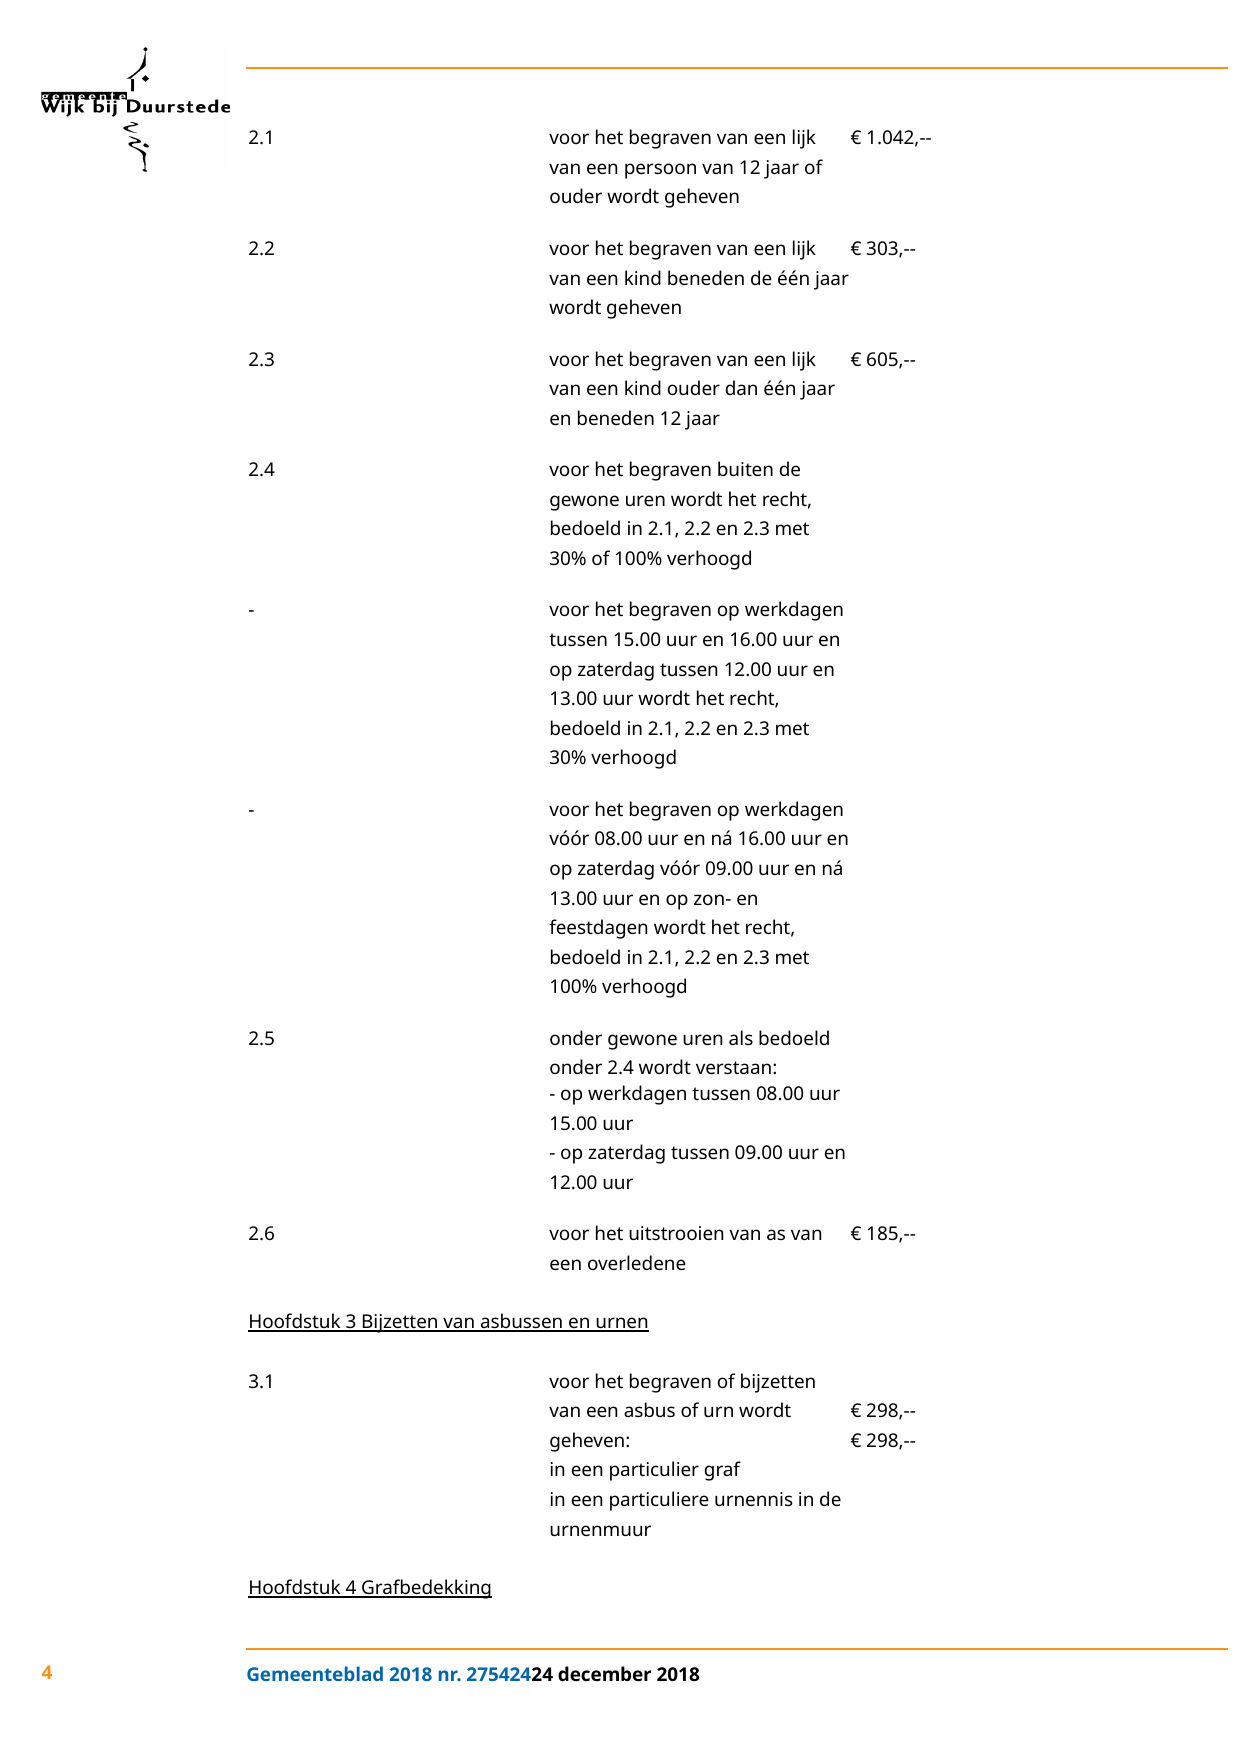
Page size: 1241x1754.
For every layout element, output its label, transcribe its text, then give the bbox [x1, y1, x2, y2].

table_cell [549, 999, 850, 1025]
table_cell [549, 770, 850, 796]
table_cell € 605,-- [850, 346, 1152, 431]
table_cell [549, 1195, 850, 1220]
table_cell [549, 209, 850, 235]
table_header voor het begraven van een lijk van een per­soon van 12 jaar of ouder wordt geheven [549, 125, 850, 209]
table_cell 2.3 [248, 346, 549, 431]
table_cell [850, 456, 1152, 571]
table_cell [850, 320, 1152, 346]
table_cell [549, 431, 850, 456]
table_cell voor het begraven buiten de gewone uren wordt het recht, bedoeld in 2.1, 2.2 en 2.3 met 30% of 100% verhoogd [549, 456, 850, 571]
table_cell € 185,-- [850, 1220, 1152, 1276]
table_header € 1.042,-- [850, 125, 1152, 209]
table_cell voor het begraven van een lijk van een kind beneden de één jaar wordt geheven [549, 235, 850, 320]
table_cell [248, 571, 549, 597]
table_cell [549, 571, 850, 597]
table_cell - [248, 597, 549, 770]
table_cell [850, 770, 1152, 796]
text Hoofdstuk 4 Grafbedekking [248, 1574, 1152, 1600]
table_header voor het begraven of bijzetten van een asbus of urn wordt geheven: in een particulier graf in een particuliere urnennis in de urnenmuur [549, 1368, 850, 1541]
table_header 3.1 [248, 1368, 549, 1541]
table_header 2.1 [248, 125, 549, 209]
table_cell voor het begraven op werkdagen vóór 08.00 uur en ná 16.00 uur en op zaterdag vóór 09.00 uur en ná 13.00 uur en op zon- en feestdagen wordt het recht, bedoeld in 2.1, 2.2 en 2.3 met 100% verhoogd [549, 796, 850, 999]
table_cell [248, 320, 549, 346]
table_cell [850, 597, 1152, 770]
table_cell [850, 1195, 1152, 1220]
table_cell [248, 1080, 549, 1195]
table_cell [850, 209, 1152, 235]
table_cell [850, 431, 1152, 456]
table_cell [850, 999, 1152, 1025]
table_cell 2.5 [248, 1025, 549, 1080]
table_cell [248, 1195, 549, 1220]
text Hoofdstuk 3 Bijzetten van asbussen en urnen [248, 1308, 1152, 1334]
table_cell [850, 1025, 1152, 1080]
table_cell € 303,-- [850, 235, 1152, 320]
table_cell [850, 571, 1152, 597]
table_cell [248, 999, 549, 1025]
table_cell [850, 1080, 1152, 1195]
table_cell onder gewone uren als bedoeld onder 2.4 wordt verstaan: [549, 1025, 850, 1080]
table_cell 2.4 [248, 456, 549, 571]
table_cell [850, 796, 1152, 999]
picture [41, 47, 231, 172]
table_cell voor het uitstrooien van as van een overlede­ne [549, 1220, 850, 1276]
table_cell [549, 320, 850, 346]
table_cell 2.6 [248, 1220, 549, 1276]
table_cell - [248, 796, 549, 999]
table_cell [248, 431, 549, 456]
table_cell - op werkdagen tussen 08.00 uur 15.00 uur - op zaterdag tussen 09.00 uur en 12.00 uur [549, 1080, 850, 1195]
table_cell [248, 770, 549, 796]
table_cell voor het begraven van een lijk van een kind ouder dan één jaar en beneden 12 jaar [549, 346, 850, 431]
table_cell 2.2 [248, 235, 549, 320]
table_cell voor het begraven op werkdagen tussen 15.00 uur en 16.00 uur en op zaterdag tussen 12.00 uur en 13.00 uur wordt het recht, bedoeld in 2.1, 2.2 en 2.3 met 30% verhoogd [549, 597, 850, 770]
table_header € 298,-- € 298,-- [850, 1368, 1152, 1541]
table_cell [248, 209, 549, 235]
